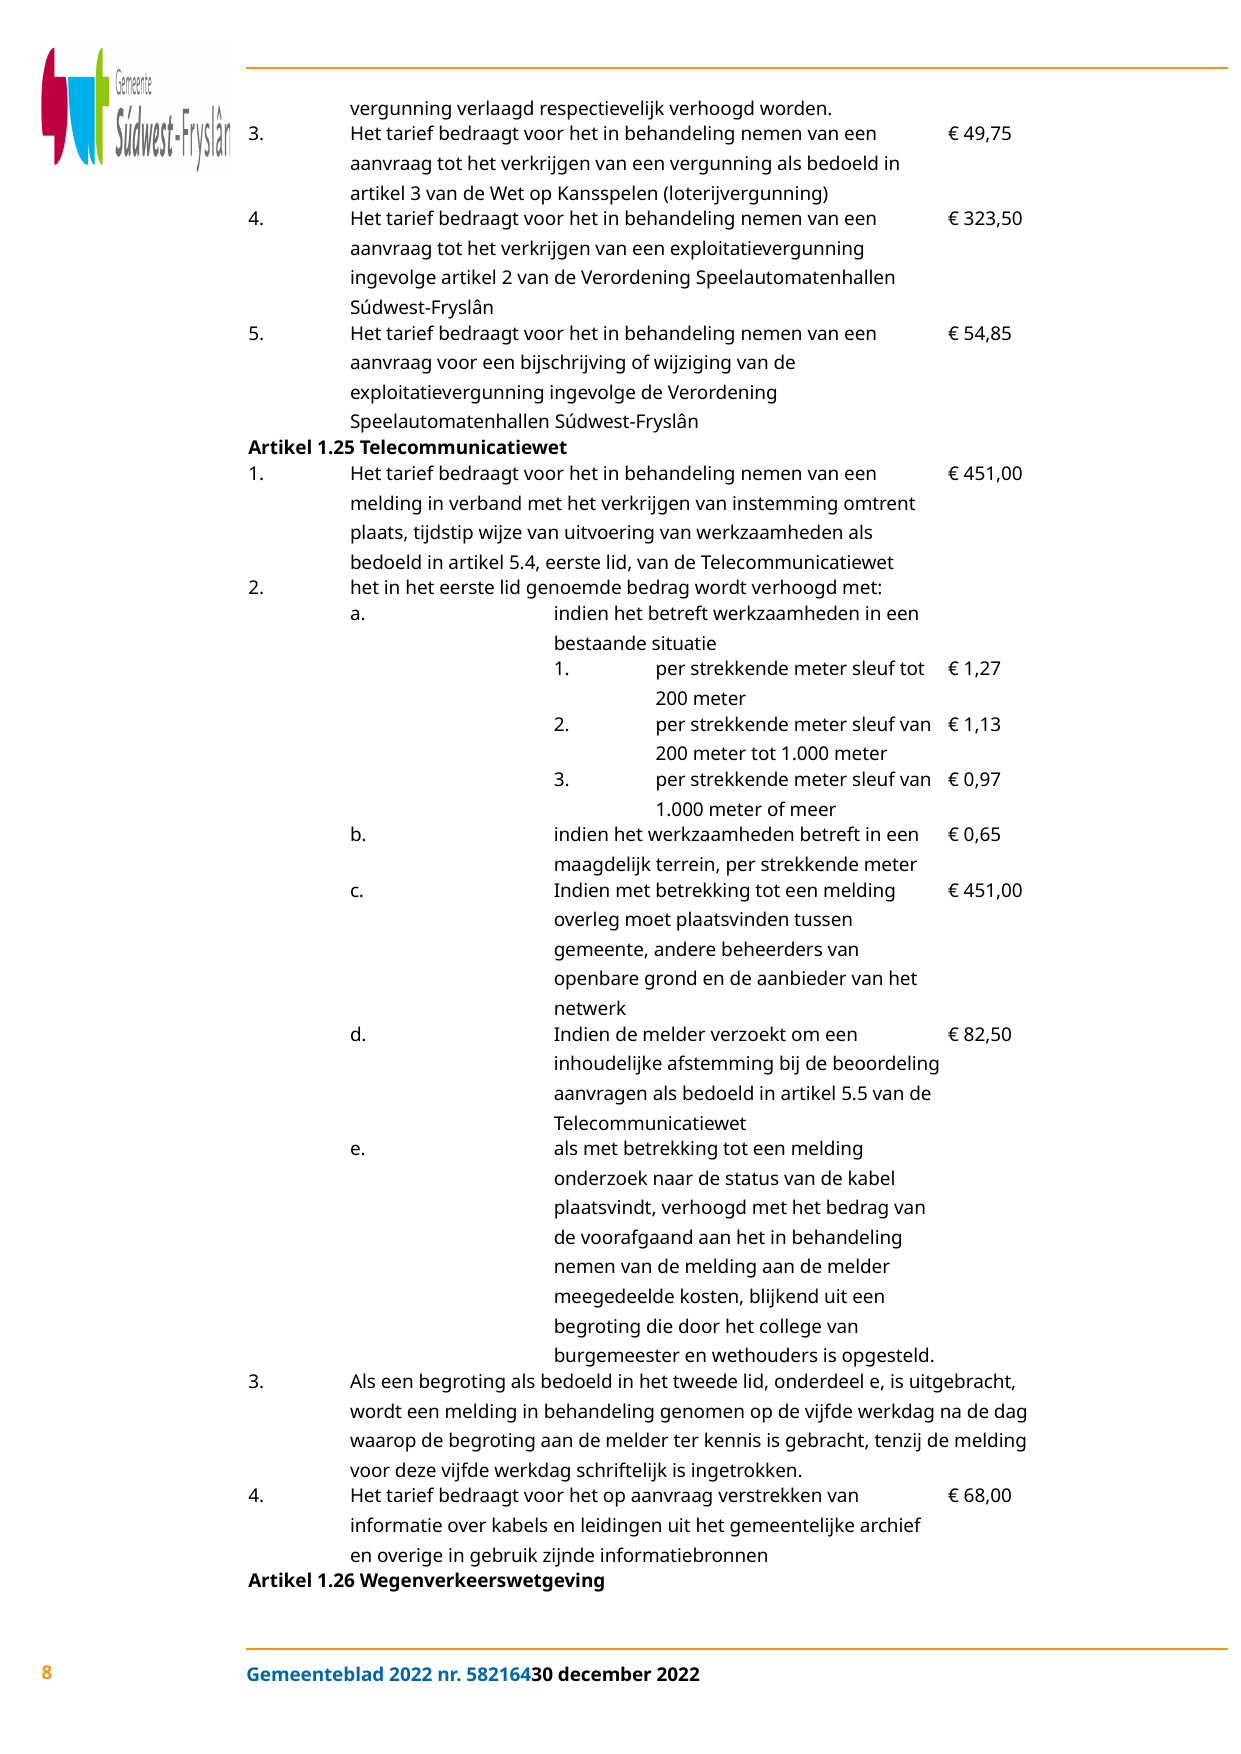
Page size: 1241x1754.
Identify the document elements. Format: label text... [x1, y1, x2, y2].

table_cell per strekkende meter sleuf tot 200 meter [655, 656, 948, 711]
table_cell Het tarief bedraagt voor het op aanvraag verstrekken van informatie over kabels en leidingen uit het gemeentelijke archief en overige in gebruik zijnde informatiebronnen [350, 1483, 948, 1568]
table_cell Indien de melder verzoekt om een inhoudelijke afstemming bij de beoordeling aanvragen als bedoeld in artikel 5.5 van de Telecommunicatiewet [554, 1021, 948, 1135]
table_cell als met betrekking tot een melding onderzoek naar de status van de kabel plaatsvindt, verhoogd met het bedrag van de voorafgaand aan het in behandeling nemen van de melding aan de melder meegedeelde kosten, blijkend uit een begroting die door het college van burgemeester en wethouders is opgesteld. [554, 1135, 948, 1368]
table_cell [248, 877, 350, 1021]
table_cell c. [350, 877, 553, 1021]
table_cell 3. [248, 1368, 350, 1483]
table_cell [248, 1021, 350, 1135]
table_cell 3. [248, 121, 350, 205]
table_cell [248, 822, 350, 877]
table_cell b. [350, 822, 553, 877]
table_cell € 451,00 [948, 460, 1050, 574]
table_cell indien het betreft werkzaamheden in een bestaande situatie [554, 600, 948, 656]
table_cell 5. [248, 320, 350, 434]
table_cell Het tarief bedraagt voor het in behandeling nemen van een melding in verband met het verkrijgen van instemming omtrent plaats, tijdstip wijze van uitvoering van werkzaamheden als bedoeld in artikel 5.4, eerste lid, van de Telecommunicatiewet [350, 460, 948, 574]
table_cell 2. [554, 711, 655, 766]
table_cell e. [350, 1135, 553, 1368]
table_cell 2. [248, 575, 350, 600]
table_cell € 451,00 [948, 877, 1050, 1021]
table_cell [248, 656, 350, 711]
table_cell vergunning verlaagd respectievelijk verhoogd worden. [350, 95, 1050, 121]
table_cell € 68,00 [948, 1483, 1050, 1568]
table_cell € 1,27 [948, 656, 1050, 711]
table_cell het in het eerste lid genoemde bedrag wordt verhoogd met: [350, 575, 1050, 600]
table_cell Als een begroting als bedoeld in het tweede lid, onderdeel e, is uitgebracht, wordt een melding in behandeling genomen op de vijfde werkdag na de dag waarop de begroting aan de melder ter kennis is gebracht, tenzij de melding voor deze vijfde werkdag schriftelijk is ingetrokken. [350, 1368, 1050, 1483]
table_cell 1. [248, 460, 350, 574]
table_cell a. [350, 600, 553, 656]
table_cell € 82,50 [948, 1021, 1050, 1135]
table_cell € 0,65 [948, 822, 1050, 877]
table_cell € 54,85 [948, 320, 1050, 434]
table_cell Artikel 1.25 Telecommunicatiewet [248, 434, 1050, 460]
table_cell [948, 600, 1050, 656]
table_cell 1. [554, 656, 655, 711]
table_cell 4. [248, 205, 350, 320]
table_cell Het tarief bedraagt voor het in behandeling nemen van een aanvraag tot het verkrijgen van een vergunning als bedoeld in artikel 3 van de Wet op Kansspelen (loterijvergunning) [350, 121, 948, 205]
table_cell [948, 1135, 1050, 1368]
table_cell € 323,50 [948, 205, 1050, 320]
table_cell Artikel 1.26 Wegenverkeerswetgeving [248, 1568, 1050, 1593]
table_cell 4. [248, 1483, 350, 1568]
table_cell [248, 600, 350, 656]
table_cell per strekkende meter sleuf van 1.000 meter of meer [655, 766, 948, 822]
table_cell Het tarief bedraagt voor het in behandeling nemen van een aanvraag tot het verkrijgen van een exploitatievergunning ingevolge artikel 2 van de Verordening Speelautomatenhallen Súdwest-Fryslân [350, 205, 948, 320]
table_cell [248, 95, 350, 121]
table_cell € 0,97 [948, 766, 1050, 822]
table_cell € 49,75 [948, 121, 1050, 205]
table_cell 3. [554, 766, 655, 822]
table_cell [350, 711, 553, 766]
table_cell d. [350, 1021, 553, 1135]
table_cell per strekkende meter sleuf van 200 meter tot 1.000 meter [655, 711, 948, 766]
table_cell [248, 766, 350, 822]
table_cell [248, 711, 350, 766]
table_cell Indien met betrekking tot een melding overleg moet plaatsvinden tussen gemeente, andere beheerders van openbare grond en de aanbieder van het netwerk [554, 877, 948, 1021]
table_cell [248, 1135, 350, 1368]
table_cell indien het werkzaamheden betreft in een maagdelijk terrein, per strekkende meter [554, 822, 948, 877]
table_cell [350, 656, 553, 711]
table_cell Het tarief bedraagt voor het in behandeling nemen van een aanvraag voor een bijschrijving of wijziging van de exploitatievergunning ingevolge de Verordening Speelautomatenhallen Súdwest-Fryslân [350, 320, 948, 434]
table_cell € 1,13 [948, 711, 1050, 766]
picture [41, 47, 231, 172]
table_cell [350, 766, 553, 822]
